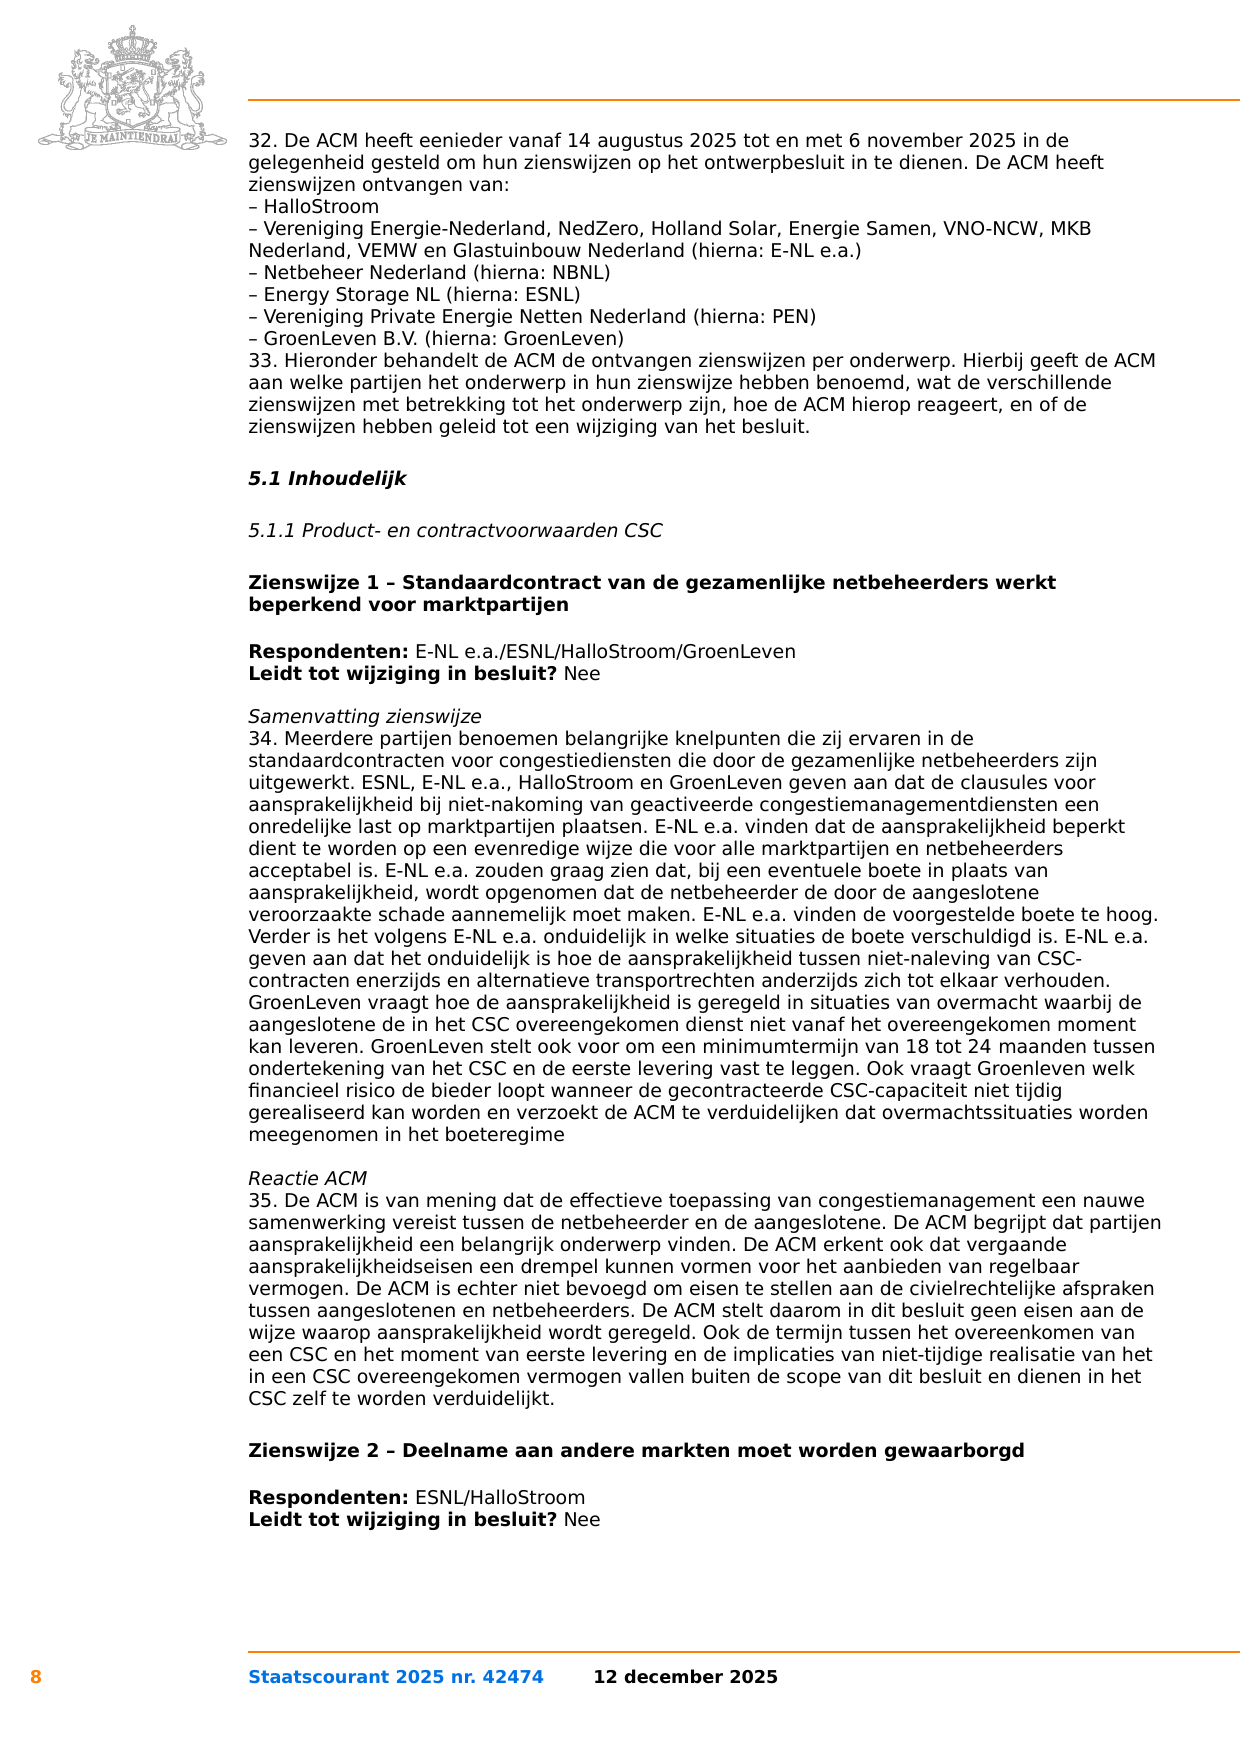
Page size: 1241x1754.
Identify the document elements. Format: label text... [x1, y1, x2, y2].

text – Vereniging Energie-Nederland, NedZero, Holland Solar, Energie Samen, VNO-NCW, MKB Nederland, VEMW en Glastuinbouw Nederland (hierna: E-NL e.a.) [248, 218, 1163, 262]
text Respondenten: ESNL/HalloStroom [248, 1487, 1163, 1508]
subtitle Reactie ACM [248, 1168, 1163, 1190]
text – Vereniging Private Energie Netten Nederland (hierna: PEN) [248, 306, 1163, 328]
subtitle Zienswijze 1 – Standaardcontract van de gezamenlijke netbeheerders werkt beperkend voor marktpartijen [248, 572, 1163, 616]
text 33. Hieronder behandelt de ACM de ontvangen zienswijzen per onderwerp. Hierbij geeft de ACM aan welke partijen het onderwerp in hun zienswijze hebben benoemd, wat de verschillende zienswijzen met betrekking tot het onderwerp zijn, hoe de ACM hierop reageert, en of de zienswijzen hebben geleid tot een wijziging van het besluit. [248, 350, 1163, 438]
text 34. Meerdere partijen benoemen belangrijke knelpunten die zij ervaren in de standaardcontracten voor congestiediensten die door de gezamenlijke netbeheerders zijn uitgewerkt. ESNL, E-NL e.a., HalloStroom en GroenLeven geven aan dat de clausules voor aansprakelijkheid bij niet-nakoming van geactiveerde congestiemanagementdiensten een onredelijke last op marktpartijen plaatsen. E-NL e.a. vinden dat de aansprakelijkheid beperkt dient te worden op een evenredige wijze die voor alle marktpartijen en netbeheerders acceptabel is. E-NL e.a. zouden graag zien dat, bij een eventuele boete in plaats van aansprakelijkheid, wordt opgenomen dat de netbeheerder de door de aangeslotene veroorzaakte schade aannemelijk moet maken. E-NL e.a. vinden de voorgestelde boete te hoog. Verder is het volgens E-NL e.a. onduidelijk in welke situaties de boete verschuldigd is. E-NL e.a. geven aan dat het onduidelijk is hoe de aansprakelijkheid tussen niet-naleving van CSC-contracten enerzijds en alternatieve transportrechten anderzijds zich tot elkaar verhouden. GroenLeven vraagt hoe de aansprakelijkheid is geregeld in situaties van overmacht waarbij de aangeslotene de in het CSC overeengekomen dienst niet vanaf het overeengekomen moment kan leveren. GroenLeven stelt ook voor om een minimumtermijn van 18 tot 24 maanden tussen ondertekening van het CSC en de eerste levering vast te leggen. Ook vraagt Groenleven welk financieel risico de bieder loopt wanneer de gecontracteerde CSC-capaciteit niet tijdig gerealiseerd kan worden en verzoekt de ACM te verduidelijken dat overmachtssituaties worden meegenomen in het boeteregime [248, 728, 1163, 1146]
text Leidt tot wijziging in besluit? Nee [248, 662, 1163, 684]
text – HalloStroom [248, 196, 1163, 218]
subtitle Samenvatting zienswijze [248, 706, 1163, 728]
text 32. De ACM heeft eenieder vanaf 14 augustus 2025 tot en met 6 november 2025 in de gelegenheid gesteld om hun zienswijzen op het ontwerpbesluit in te dienen. De ACM heeft zienswijzen ontvangen van: [248, 130, 1163, 196]
subtitle Zienswijze 2 – Deelname aan andere markten moet worden gewaarborgd [248, 1439, 1163, 1462]
subtitle 5.1 Inhoudelijk [248, 468, 1163, 489]
text Leidt tot wijziging in besluit? Nee [248, 1508, 1163, 1531]
text – GroenLeven B.V. (hierna: GroenLeven) [248, 328, 1163, 350]
text Respondenten: E-NL e.a./ESNL/HalloStroom/GroenLeven [248, 641, 1163, 662]
text 35. De ACM is van mening dat de effectieve toepassing van congestiemanagement een nauwe samenwerking vereist tussen de netbeheerder en de aangeslotene. De ACM begrijpt dat partijen aansprakelijkheid een belangrijk onderwerp vinden. De ACM erkent ook dat vergaande aansprakelijkheidseisen een drempel kunnen vormen voor het aanbieden van regelbaar vermogen. De ACM is echter niet bevoegd om eisen te stellen aan de civielrechtelijke afspraken tussen aangeslotenen en netbeheerders. De ACM stelt daarom in dit besluit geen eisen aan de wijze waarop aansprakelijkheid wordt geregeld. Ook de termijn tussen het overeenkomen van een CSC en het moment van eerste levering en de implicaties van niet-tijdige realisatie van het in een CSC overeengekomen vermogen vallen buiten de scope van dit besluit en dienen in het CSC zelf te worden verduidelijkt. [248, 1190, 1163, 1409]
text – Netbeheer Nederland (hierna: NBNL) [248, 262, 1163, 284]
subtitle 5.1.1 Product- en contractvoorwaarden CSC [248, 519, 1163, 542]
text – Energy Storage NL (hierna: ESNL) [248, 284, 1163, 306]
picture [38, 25, 227, 150]
